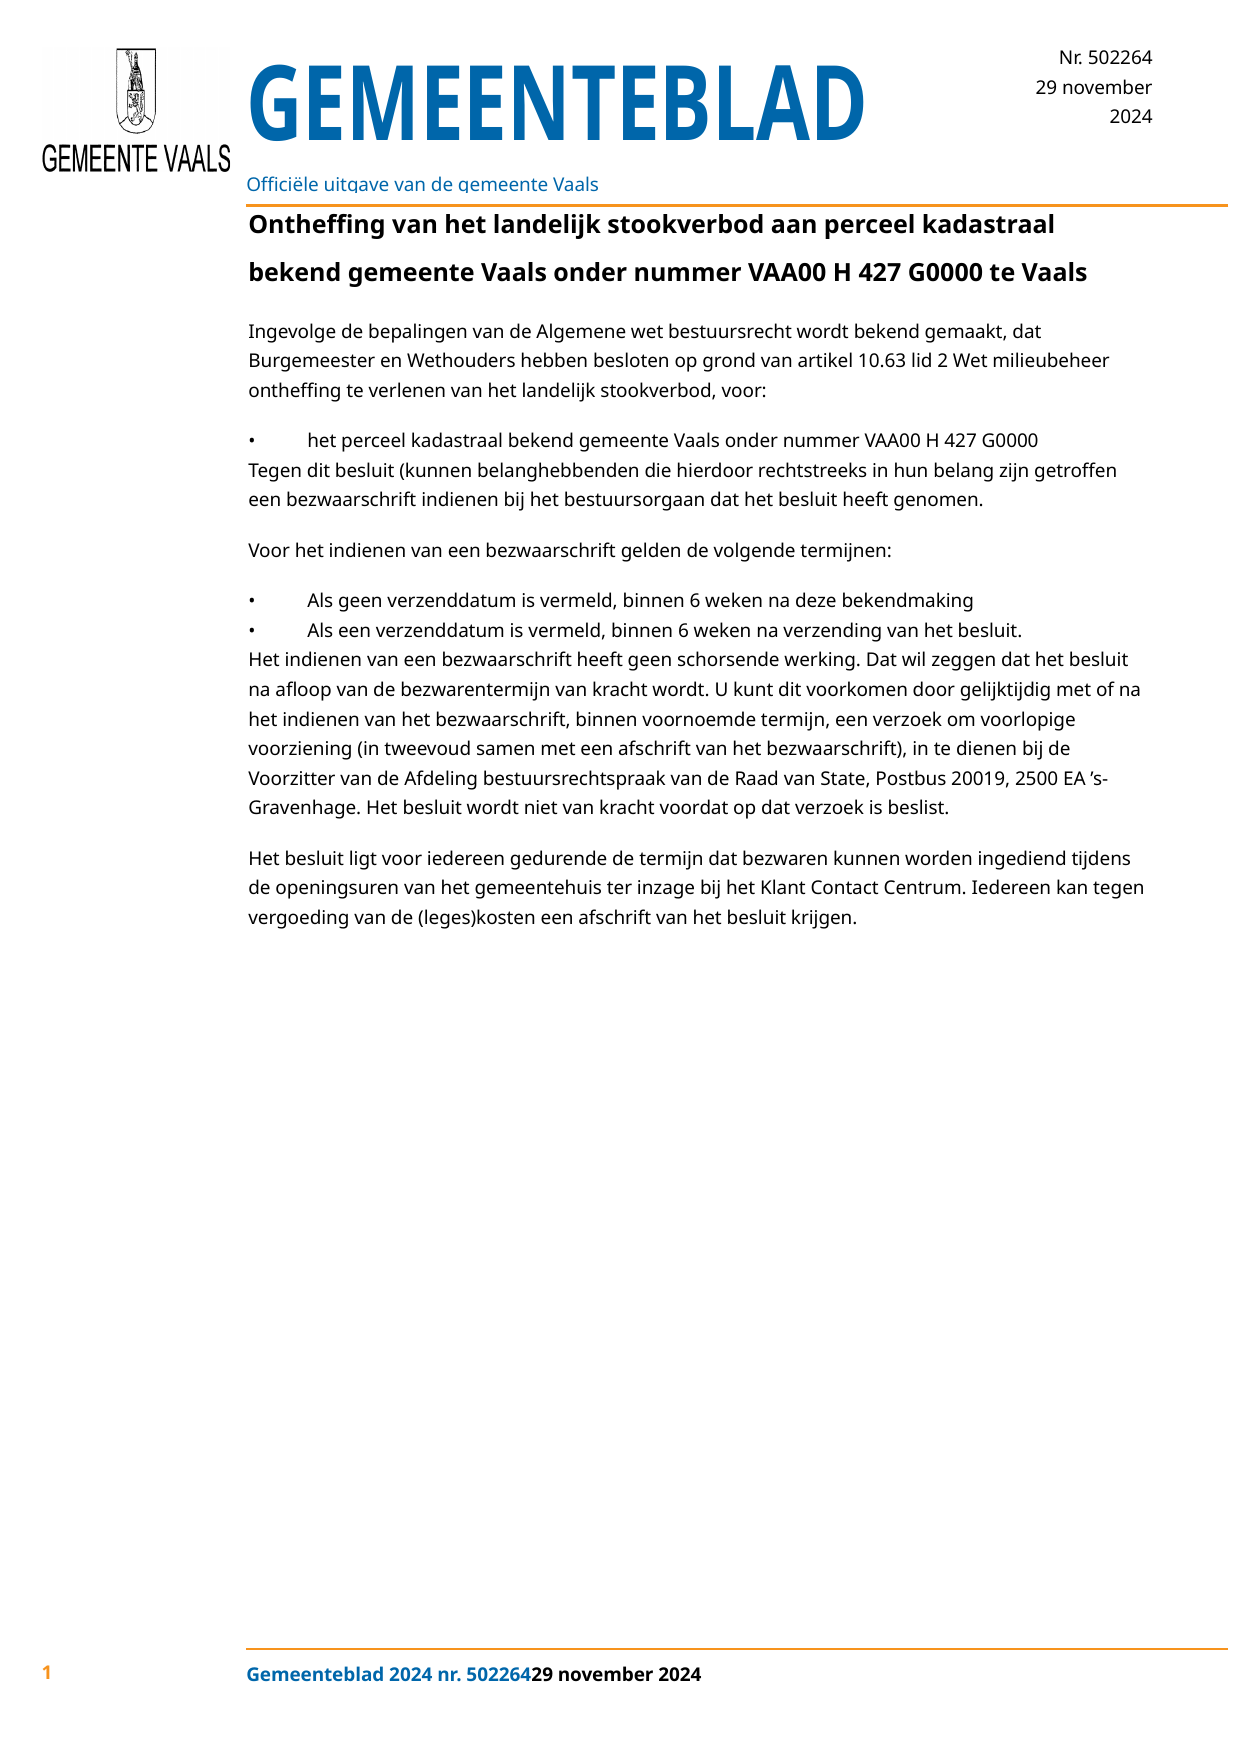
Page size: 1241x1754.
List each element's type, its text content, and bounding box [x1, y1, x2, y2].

text Het besluit ligt voor iedereen gedurende de termijn dat bezwaren kunnen worden ingediend tijdens de openingsuren van het gemeentehuis ter inzage bij het Klant Contact Centrum. Iedereen kan tegen vergoeding van de (leges)kosten een afschrift van het besluit krijgen. [248, 845, 1152, 930]
list Als een verzenddatum is vermeld, binnen 6 weken na verzending van het besluit. [248, 617, 1152, 643]
text Tegen dit besluit (kunnen belanghebbenden die hierdoor rechtstreeks in hun belang zijn getroffen een bezwaarschrift indienen bij het bestuursorgaan dat het besluit heeft genomen. [248, 457, 1152, 512]
text Het indienen van een bezwaarschrift heeft geen schorsende werking. Dat wil zeggen dat het besluit na afloop van de bezwarentermijn van kracht wordt. U kunt dit voorkomen door gelijktijdig met of na het indienen van het bezwaarschrift, binnen voornoemde termijn, een verzoek om voorlopige voorziening (in tweevoud samen met een afschrift van het bezwaarschrift), in te dienen bij de Voorzitter van de Afdeling bestuursrechtspraak van de Raad van State, Postbus 20019, 2500 EA ’s-Gravenhage. Het besluit wordt niet van kracht voordat op dat verzoek is beslist. [248, 647, 1152, 820]
picture [41, 47, 231, 172]
text Ontheffing van het landelijk stookverbod aan perceel kadastraal bekend gemeente Vaals onder nummer VAA00 H 427 G0000 te Vaals [248, 207, 1152, 288]
list het perceel kadastraal bekend gemeente Vaals onder nummer VAA00 H 427 G0000 [248, 427, 1152, 453]
text Voor het indienen van een bezwaarschrift gelden de volgende termijnen: [248, 537, 1152, 563]
list Als geen verzenddatum is vermeld, binnen 6 weken na deze bekendmaking [248, 587, 1152, 613]
text Ingevolge de bepalingen van de Algemene wet bestuursrecht wordt bekend gemaakt, dat Burgemeester en Wethouders hebben besloten op grond van artikel 10.63 lid 2 Wet milieubeheer ontheffing te verlenen van het landelijk stookverbod, voor: [248, 318, 1152, 403]
